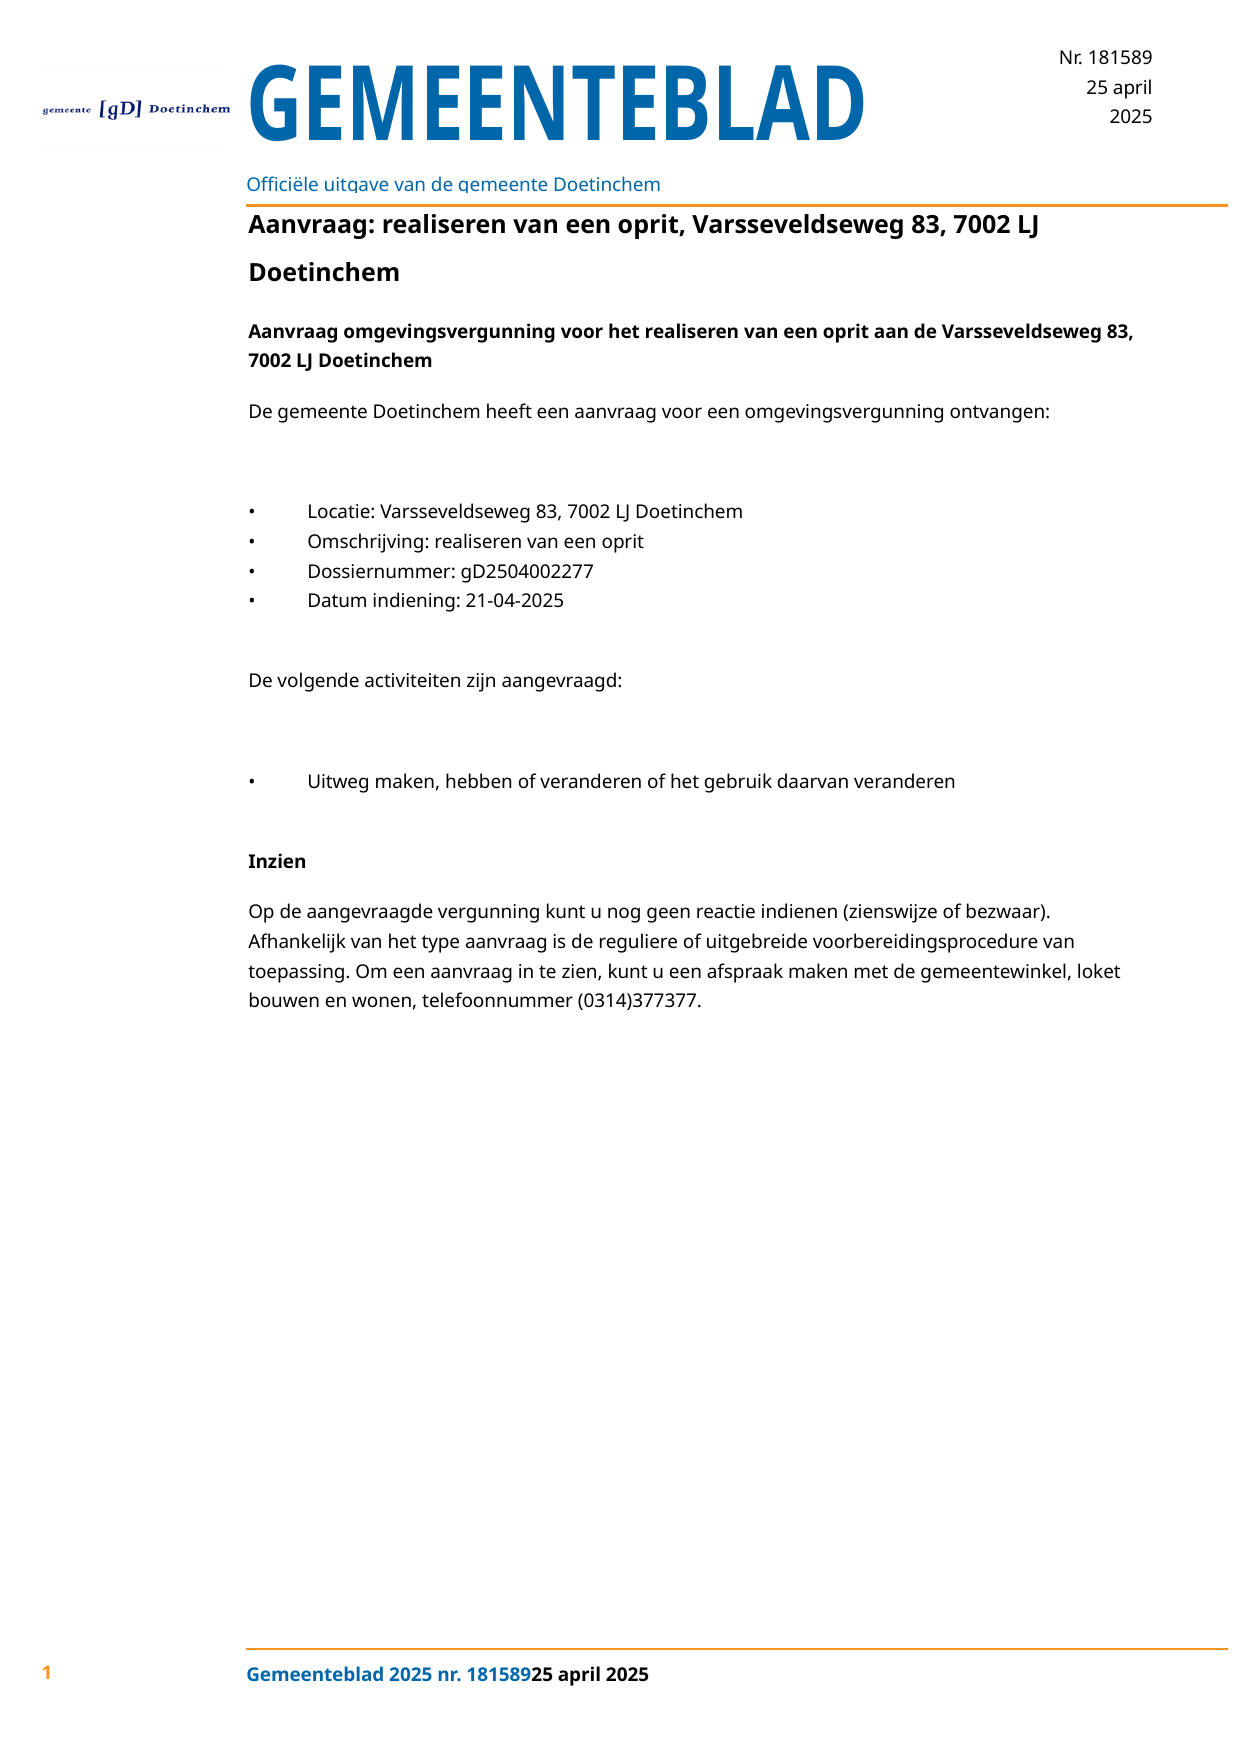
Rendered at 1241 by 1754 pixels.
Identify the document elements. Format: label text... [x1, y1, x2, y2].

list Uitweg maken, hebben of veranderen of het gebruik daarvan veranderen [248, 768, 1152, 794]
text Aanvraag omgevingsvergunning voor het realiseren van een oprit aan de Varsseveldseweg 83, 7002 LJ Doetinchem [248, 318, 1152, 373]
text Op de aangevraagde vergunning kunt u nog geen reactie indienen (zienswijze of bezwaar). Afhankelijk van het type aanvraag is de reguliere of uitgebreide voorbereidingsprocedure van toepassing. Om een aanvraag in te zien, kunt u een afspraak maken met de gemeentewinkel, loket bouwen en wonen, telefoonnummer (0314)377377. [248, 899, 1152, 1013]
list Omschrijving: realiseren van een oprit [248, 528, 1152, 554]
list Dossiernummer: gD2504002277 [248, 558, 1152, 584]
text De gemeente Doetinchem heeft een aanvraag voor een omgevingsvergunning ontvangen: [248, 398, 1152, 424]
text Aanvraag: realiseren van een oprit, Varsseveldseweg 83, 7002 LJ Doetinchem [248, 207, 1152, 288]
text De volgende activiteiten zijn aangevraagd: [248, 667, 1152, 693]
picture [41, 47, 231, 172]
text Inzien [248, 848, 1152, 874]
list Datum indiening: 21-04-2025 [248, 587, 1152, 613]
list Locatie: Varsseveldseweg 83, 7002 LJ Doetinchem [248, 499, 1152, 524]
